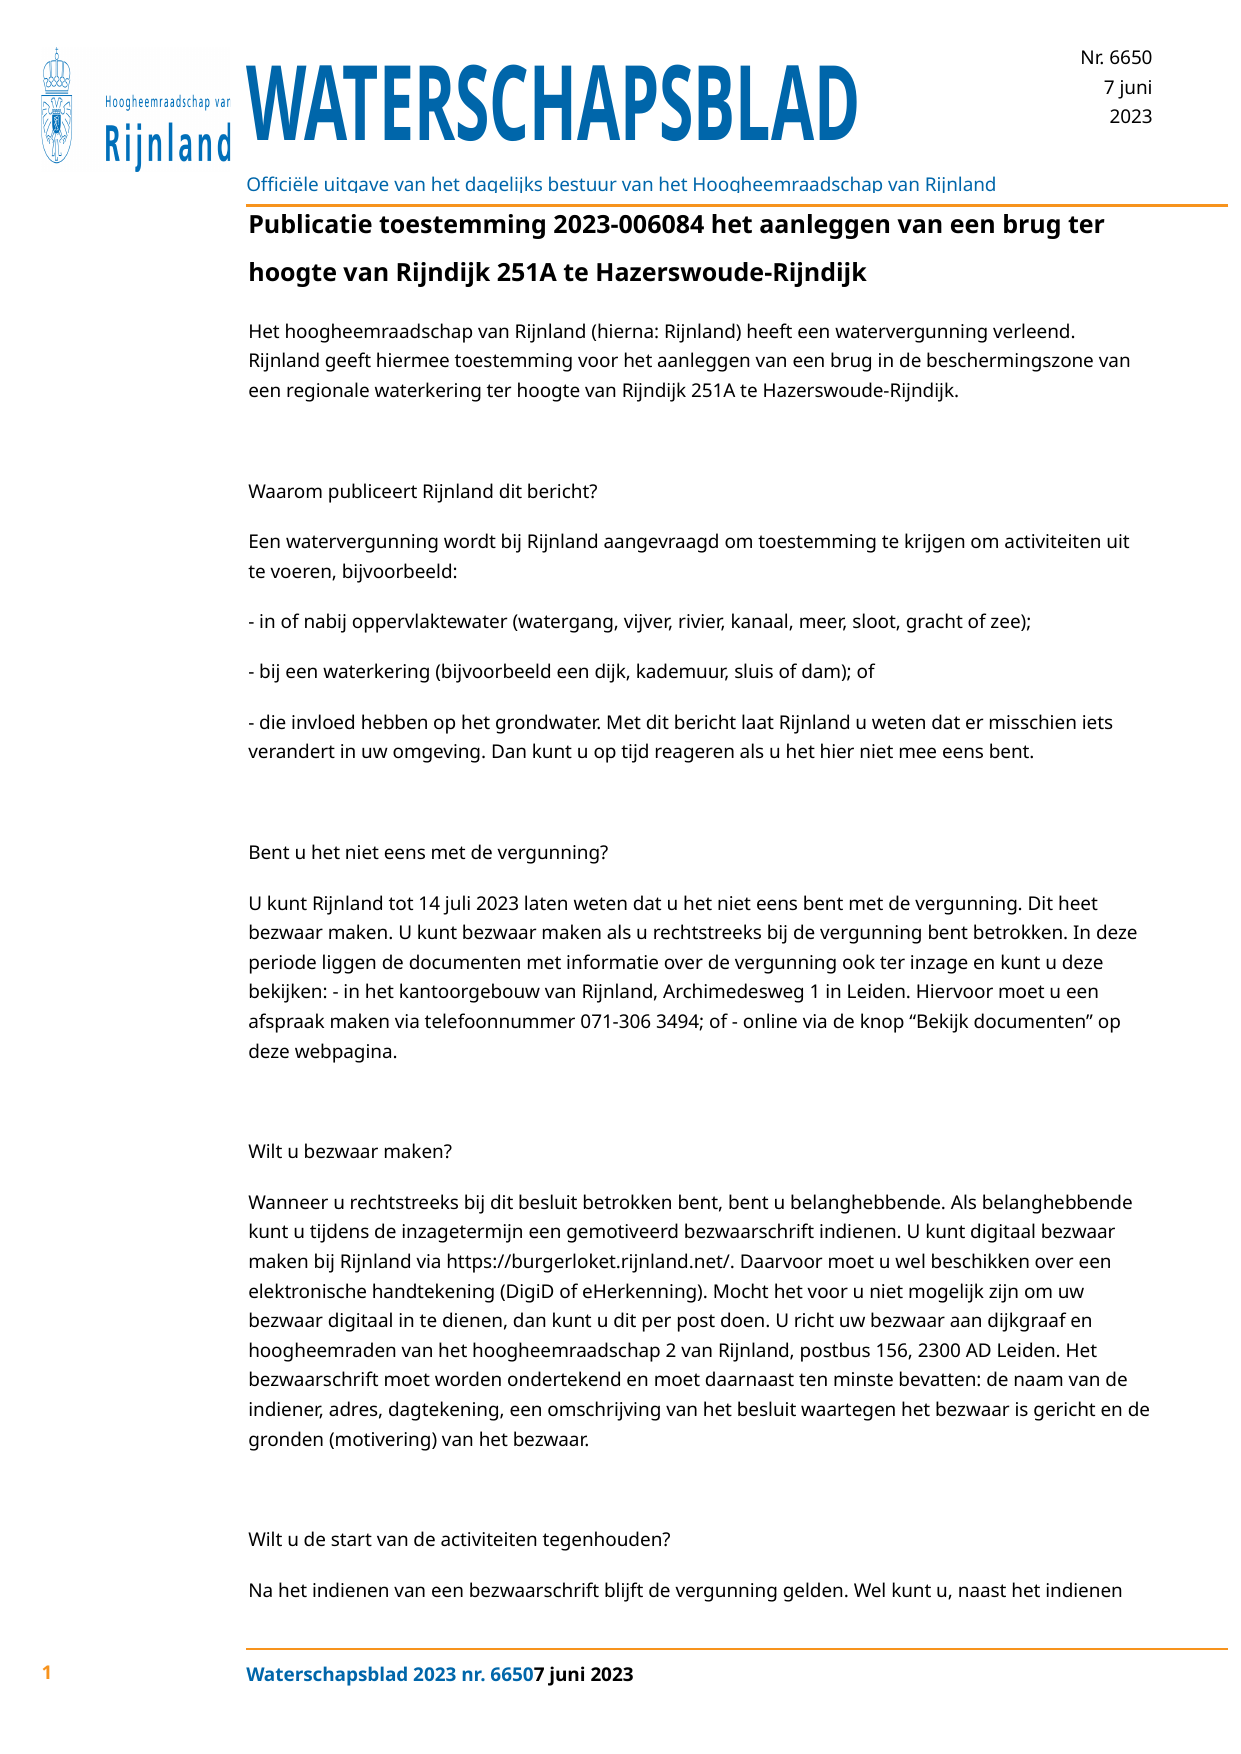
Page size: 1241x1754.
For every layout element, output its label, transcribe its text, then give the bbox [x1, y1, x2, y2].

picture [41, 47, 231, 172]
text Het hoogheemraadschap van Rijnland (hierna: Rijnland) heeft een watervergunning verleend. Rijnland geeft hiermee toestemming voor het aanleggen van een brug in de beschermingszone van een regionale waterkering ter hoogte van Rijndijk 251A te Hazerswoude-Rijndijk. [248, 318, 1152, 403]
text - bij een waterkering (bijvoorbeeld een dijk, kademuur, sluis of dam); of [248, 659, 1152, 684]
text Een watervergunning wordt bij Rijnland aangevraagd om toestemming te krijgen om activiteiten uit te voeren, bijvoorbeeld: [248, 528, 1152, 584]
text Wilt u bezwaar maken? [248, 1139, 1152, 1164]
text Na het indienen van een bezwaarschrift blijft de vergunning gelden. Wel kunt u, naast het indienen [248, 1577, 1152, 1603]
text Publicatie toestemming 2023-006084 het aanleggen van een brug ter hoogte van Rijndijk 251A te Hazerswoude-Rijndijk [248, 207, 1152, 288]
text Bent u het niet eens met de vergunning? [248, 839, 1152, 865]
text Wilt u de start van de activiteiten tegenhouden? [248, 1527, 1152, 1552]
text U kunt Rijnland tot 14 juli 2023 laten weten dat u het niet eens bent met de vergunning. Dit heet bezwaar maken. U kunt bezwaar maken als u rechtstreeks bij de vergunning bent betrokken. In deze periode liggen de documenten met informatie over de vergunning ook ter inzage en kunt u deze bekijken: - in het kantoorgebouw van Rijnland, Archimedesweg 1 in Leiden. Hiervoor moet u een afspraak maken via telefoonnummer 071-306 3494; of - online via de knop “Bekijk documenten” op deze webpagina. [248, 890, 1152, 1064]
text - in of nabij oppervlaktewater (watergang, vijver, rivier, kanaal, meer, sloot, gracht of zee); [248, 608, 1152, 634]
text Wanneer u rechtstreeks bij dit besluit betrokken bent, bent u belanghebbende. Als belanghebbende kunt u tijdens de inzagetermijn een gemotiveerd bezwaarschrift indienen. U kunt digitaal bezwaar maken bij Rijnland via https://burgerloket.rijnland.net/. Daarvoor moet u wel beschikken over een elektronische handtekening (DigiD of eHerkenning). Mocht het voor u niet mogelijk zijn om uw bezwaar digitaal in te dienen, dan kunt u dit per post doen. U richt uw bezwaar aan dijkgraaf en hoogheemraden van het hoogheemraadschap 2 van Rijnland, postbus 156, 2300 AD Leiden. Het bezwaarschrift moet worden ondertekend en moet daarnaast ten minste bevatten: de naam van de indiener, adres, dagtekening, een omschrijving van het besluit waartegen het bezwaar is gericht en de gronden (motivering) van het bezwaar. [248, 1189, 1152, 1452]
text Waarom publiceert Rijnland dit bericht? [248, 478, 1152, 504]
text - die invloed hebben op het grondwater. Met dit bericht laat Rijnland u weten dat er misschien iets verandert in uw omgeving. Dan kunt u op tijd reageren als u het hier niet mee eens bent. [248, 709, 1152, 764]
